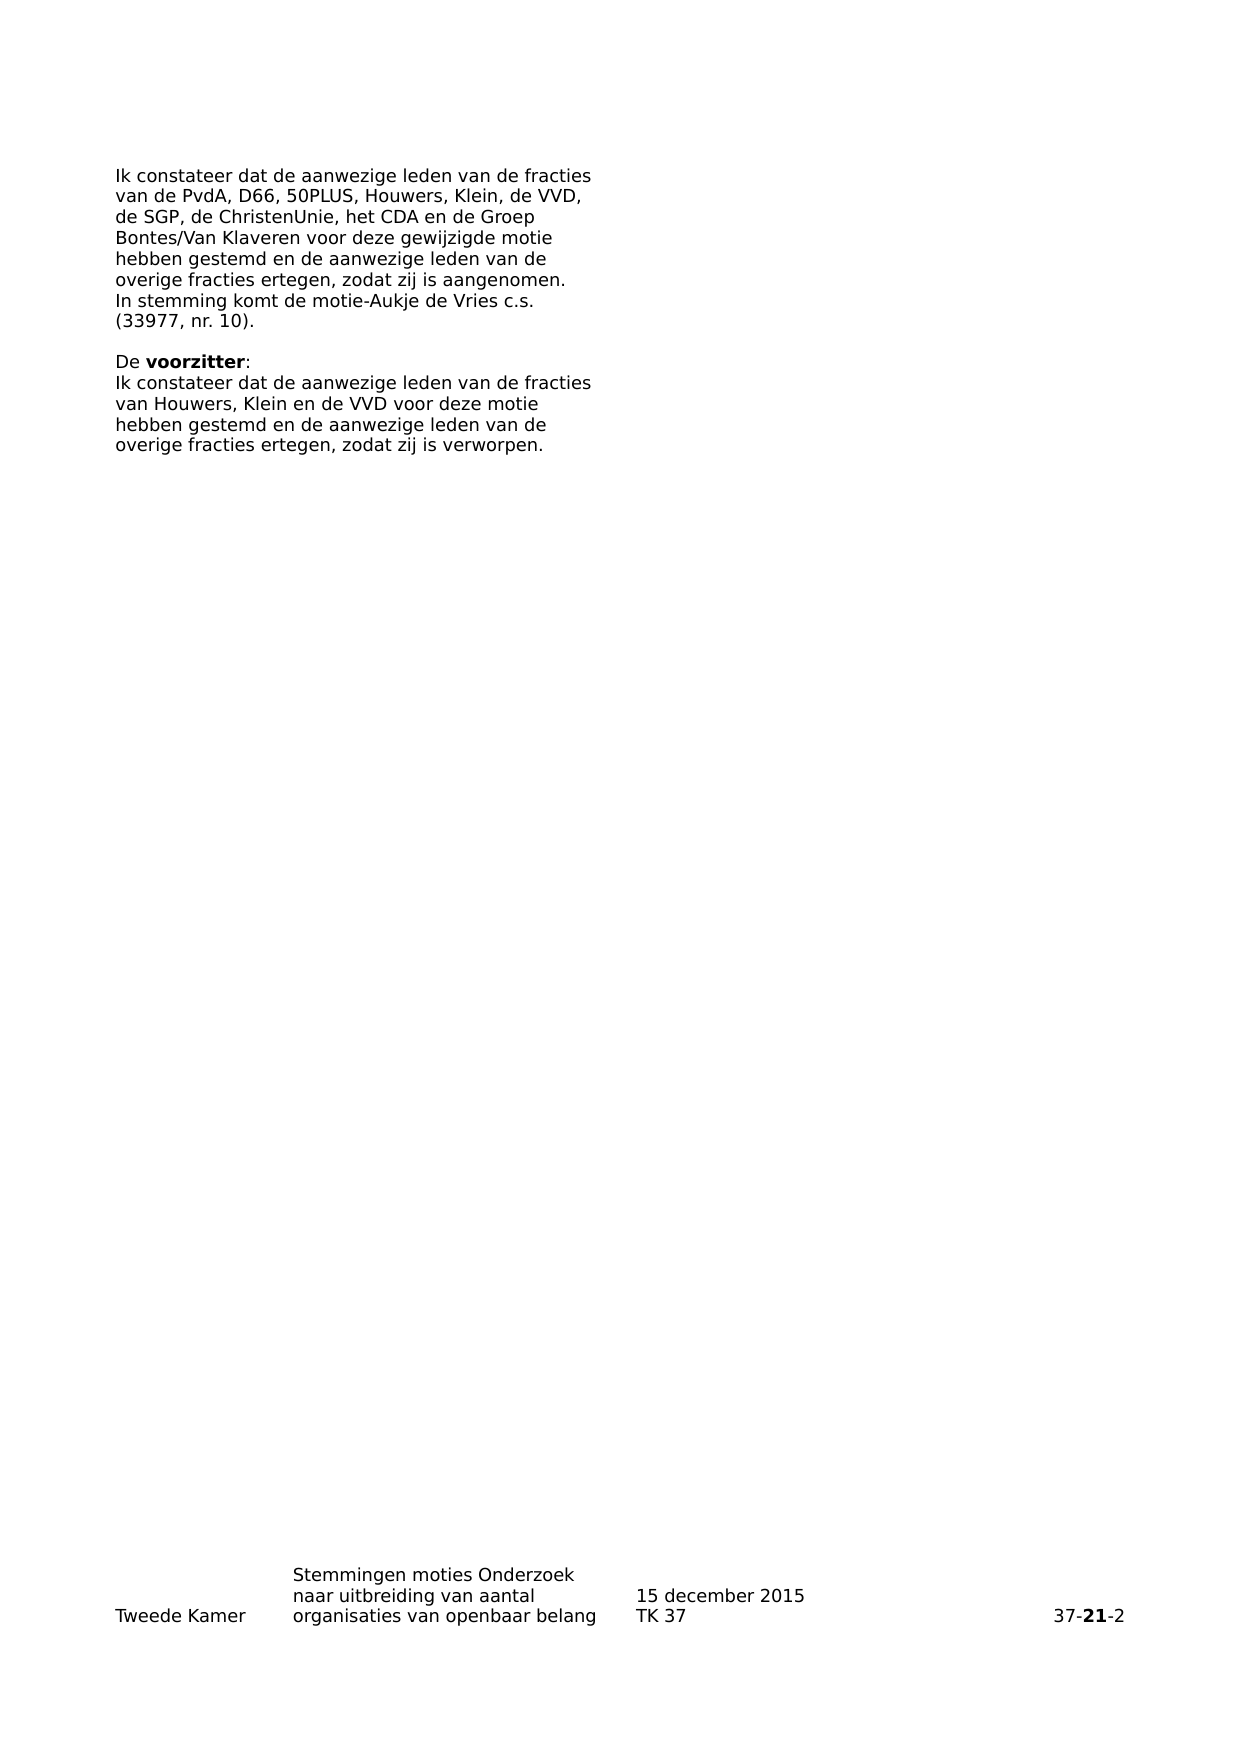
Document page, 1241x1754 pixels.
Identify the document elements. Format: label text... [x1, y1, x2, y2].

text In stemming komt de motie-Aukje de Vries c.s. (33977, nr. 10). [115, 290, 605, 332]
text Ik constateer dat de aanwezige leden van de fracties van de PvdA, D66, 50PLUS, Houwers, Klein, de VVD, de SGP, de ChristenUnie, het CDA en de Groep Bontes/Van Klaveren voor deze gewijzigde motie hebben gestemd en de aanwezige leden van de overige fracties ertegen, zodat zij is aangenomen. [115, 165, 605, 290]
text De voorzitter: [115, 352, 605, 373]
text Ik constateer dat de aanwezige leden van de fracties van Houwers, Klein en de VVD voor deze motie hebben gestemd en de aanwezige leden van de overige fracties ertegen, zodat zij is verworpen. [115, 373, 605, 456]
